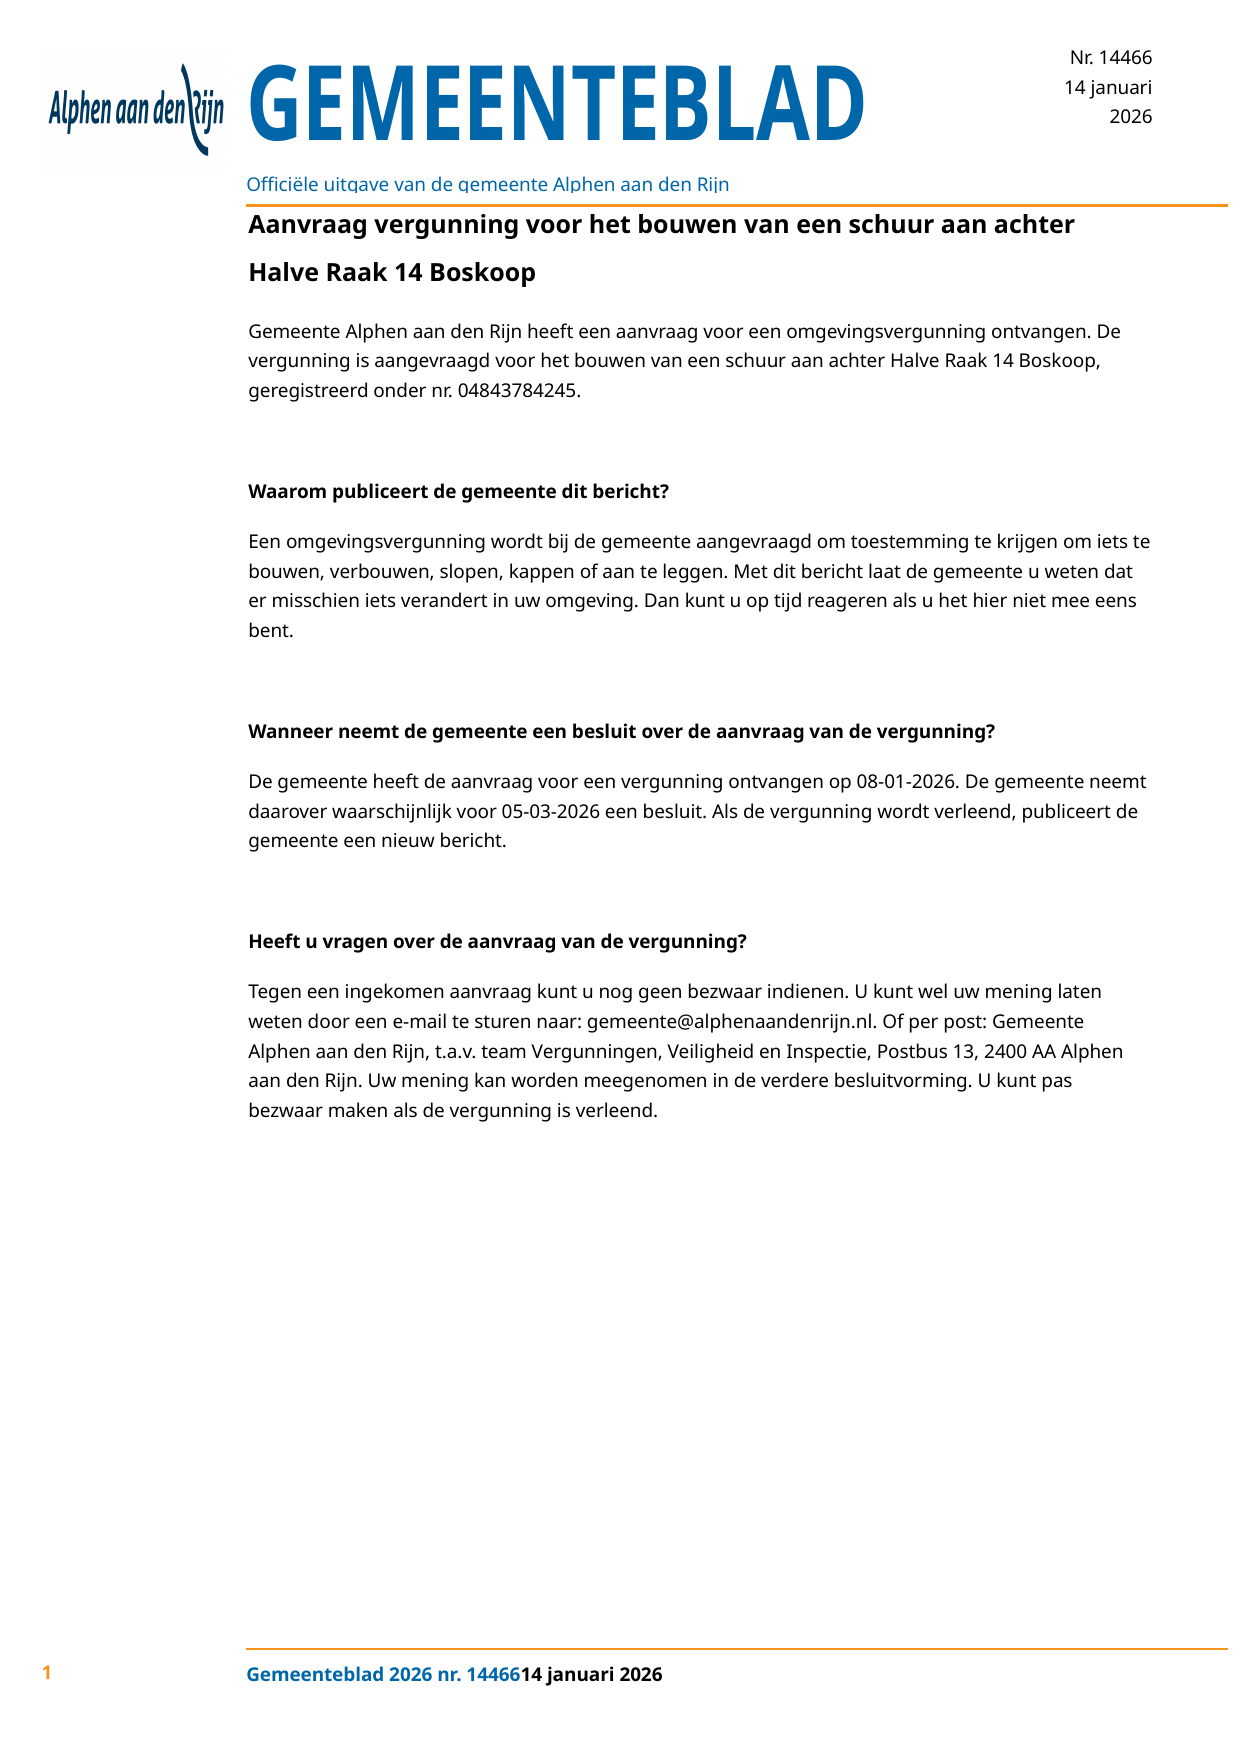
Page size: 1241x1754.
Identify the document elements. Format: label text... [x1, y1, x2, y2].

text Gemeente Alphen aan den Rijn heeft een aanvraag voor een omgevingsvergunning ontvangen. De vergunning is aangevraagd voor het bouwen van een schuur aan achter Halve Raak 14 Boskoop, geregistreerd onder nr. 04843784245. [248, 318, 1152, 403]
text Heeft u vragen over de aanvraag van de vergunning? [248, 928, 1152, 954]
text De gemeente heeft de aanvraag voor een vergunning ontvangen op 08-01-2026. De gemeente neemt daarover waarschijnlijk voor 05-03-2026 een besluit. Als de vergunning wordt verleend, publiceert de gemeente een nieuw bericht. [248, 768, 1152, 853]
text Tegen een ingekomen aanvraag kunt u nog geen bezwaar indienen. U kunt wel uw mening laten weten door een e-mail te sturen naar: gemeente@alphenaandenrijn.nl. Of per post: Gemeente Alphen aan den Rijn, t.a.v. team Vergunningen, Veiligheid en Inspectie, Postbus 13, 2400 AA Alphen aan den Rijn. Uw mening kan worden meegenomen in de verdere besluitvorming. U kunt pas bezwaar maken als de vergunning is verleend. [248, 979, 1152, 1123]
text Aanvraag vergunning voor het bouwen van een schuur aan achter Halve Raak 14 Boskoop [248, 207, 1152, 288]
picture [41, 47, 231, 172]
text Waarom publiceert de gemeente dit bericht? [248, 478, 1152, 504]
text Een omgevingsvergunning wordt bij de gemeente aangevraagd om toestemming te krijgen om iets te bouwen, verbouwen, slopen, kappen of aan te leggen. Met dit bericht laat de gemeente u weten dat er misschien iets verandert in uw omgeving. Dan kunt u op tijd reageren als u het hier niet mee eens bent. [248, 528, 1152, 643]
text Wanneer neemt de gemeente een besluit over de aanvraag van de vergunning? [248, 718, 1152, 744]
